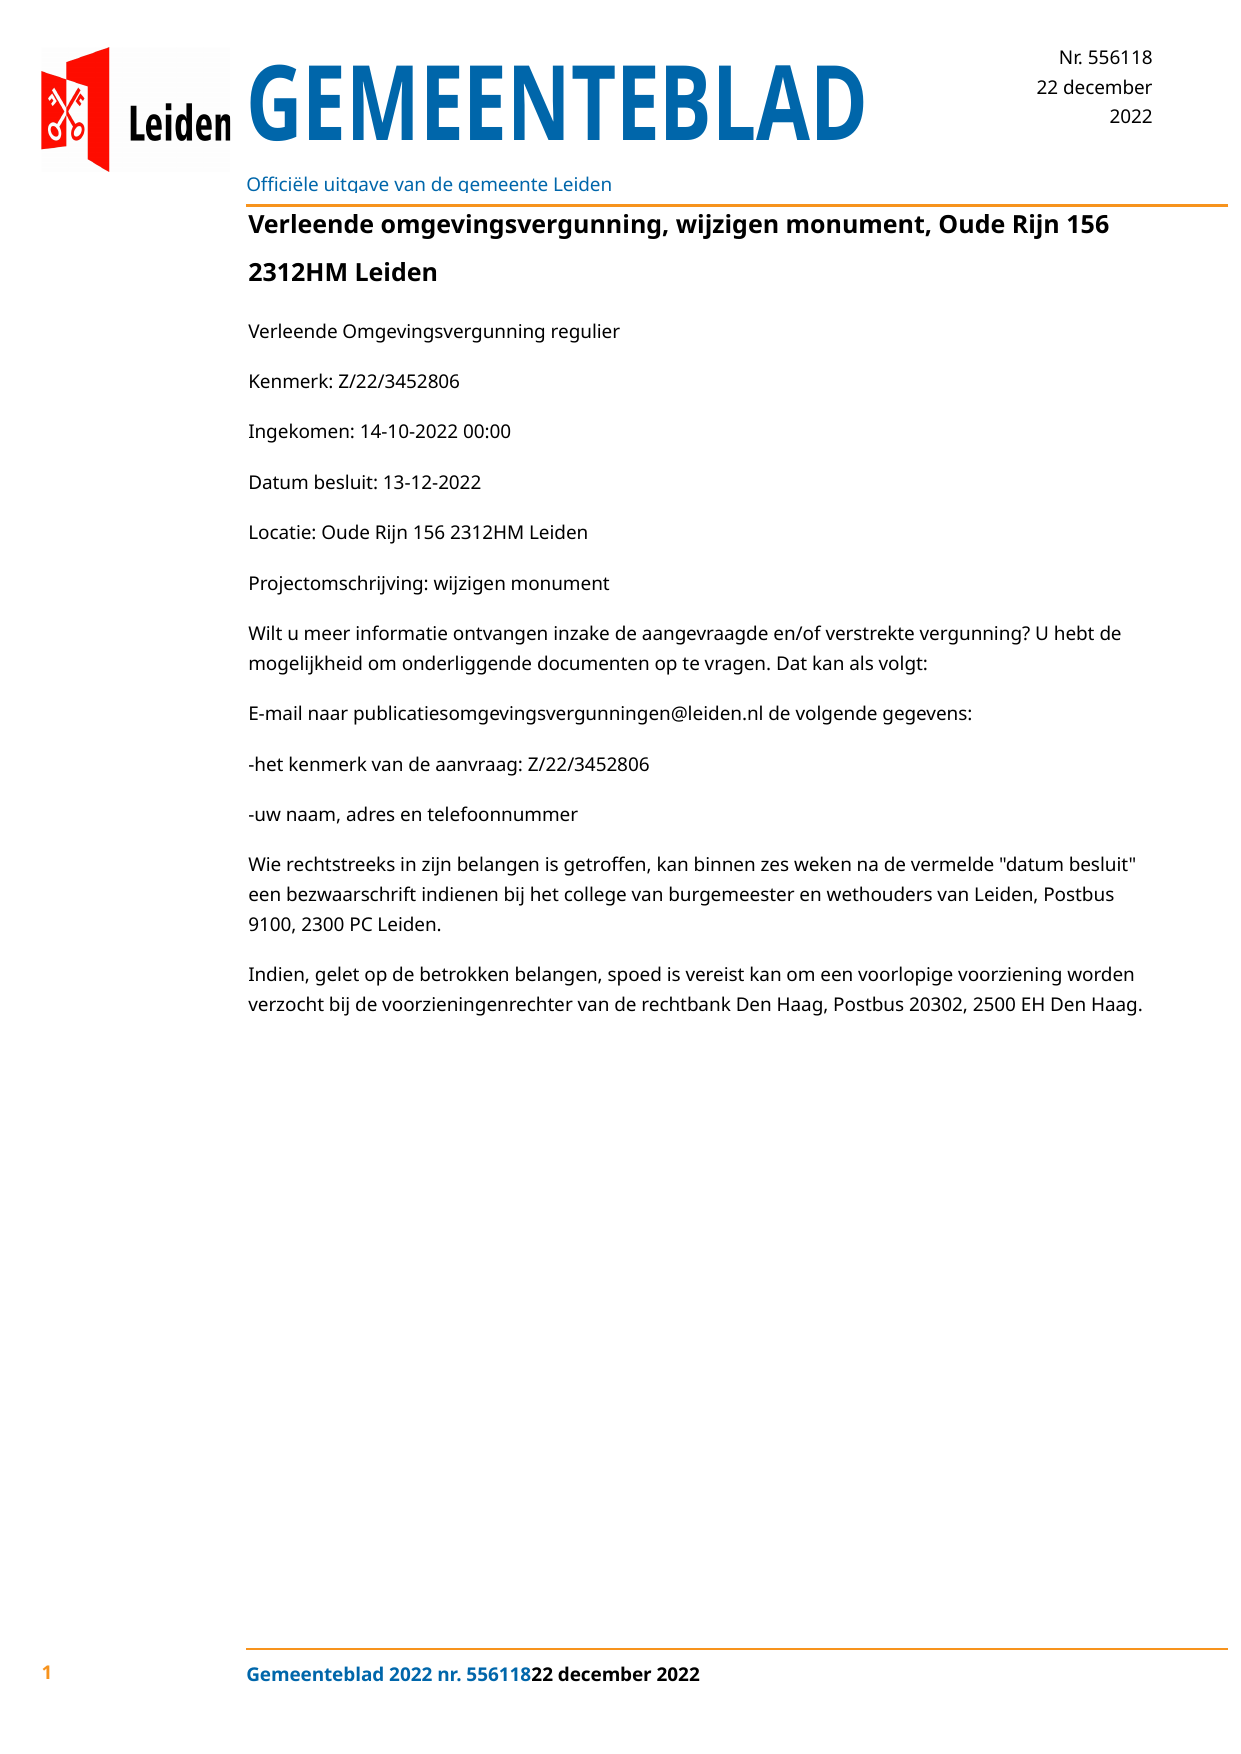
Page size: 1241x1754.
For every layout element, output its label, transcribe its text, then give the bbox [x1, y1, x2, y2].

text Projectomschrijving: wijzigen monument [248, 570, 1152, 596]
text Wilt u meer informatie ontvangen inzake de aangevraagde en/of verstrekte vergunning? U hebt de mogelijkheid om onderliggende documenten op te vragen. Dat kan als volgt: [248, 620, 1152, 676]
text Verleende Omgevingsvergunning regulier [248, 318, 1152, 344]
text E-mail naar publicatiesomgevingsvergunningen@leiden.nl de volgende gegevens: [248, 700, 1152, 726]
text Datum besluit: 13-12-2022 [248, 469, 1152, 495]
text -het kenmerk van de aanvraag: Z/22/3452806 [248, 751, 1152, 777]
text Verleende omgevingsvergunning, wijzigen monument, Oude Rijn 156 2312HM Leiden [248, 207, 1152, 288]
text -uw naam, adres en telefoonnummer [248, 801, 1152, 827]
text Locatie: Oude Rijn 156 2312HM Leiden [248, 519, 1152, 545]
text Kenmerk: Z/22/3452806 [248, 368, 1152, 394]
text Wie rechtstreeks in zijn belangen is getroffen, kan binnen zes weken na de vermelde "datum besluit" een bezwaarschrift indienen bij het college van burgemeester en wethouders van Leiden, Postbus 9100, 2300 PC Leiden. [248, 852, 1152, 937]
text Indien, gelet op de betrokken belangen, spoed is vereist kan om een voorlopige voorziening worden verzocht bij de voorzieningenrechter van de rechtbank Den Haag, Postbus 20302, 2500 EH Den Haag. [248, 961, 1152, 1017]
picture [41, 47, 231, 172]
text Ingekomen: 14-10-2022 00:00 [248, 419, 1152, 444]
